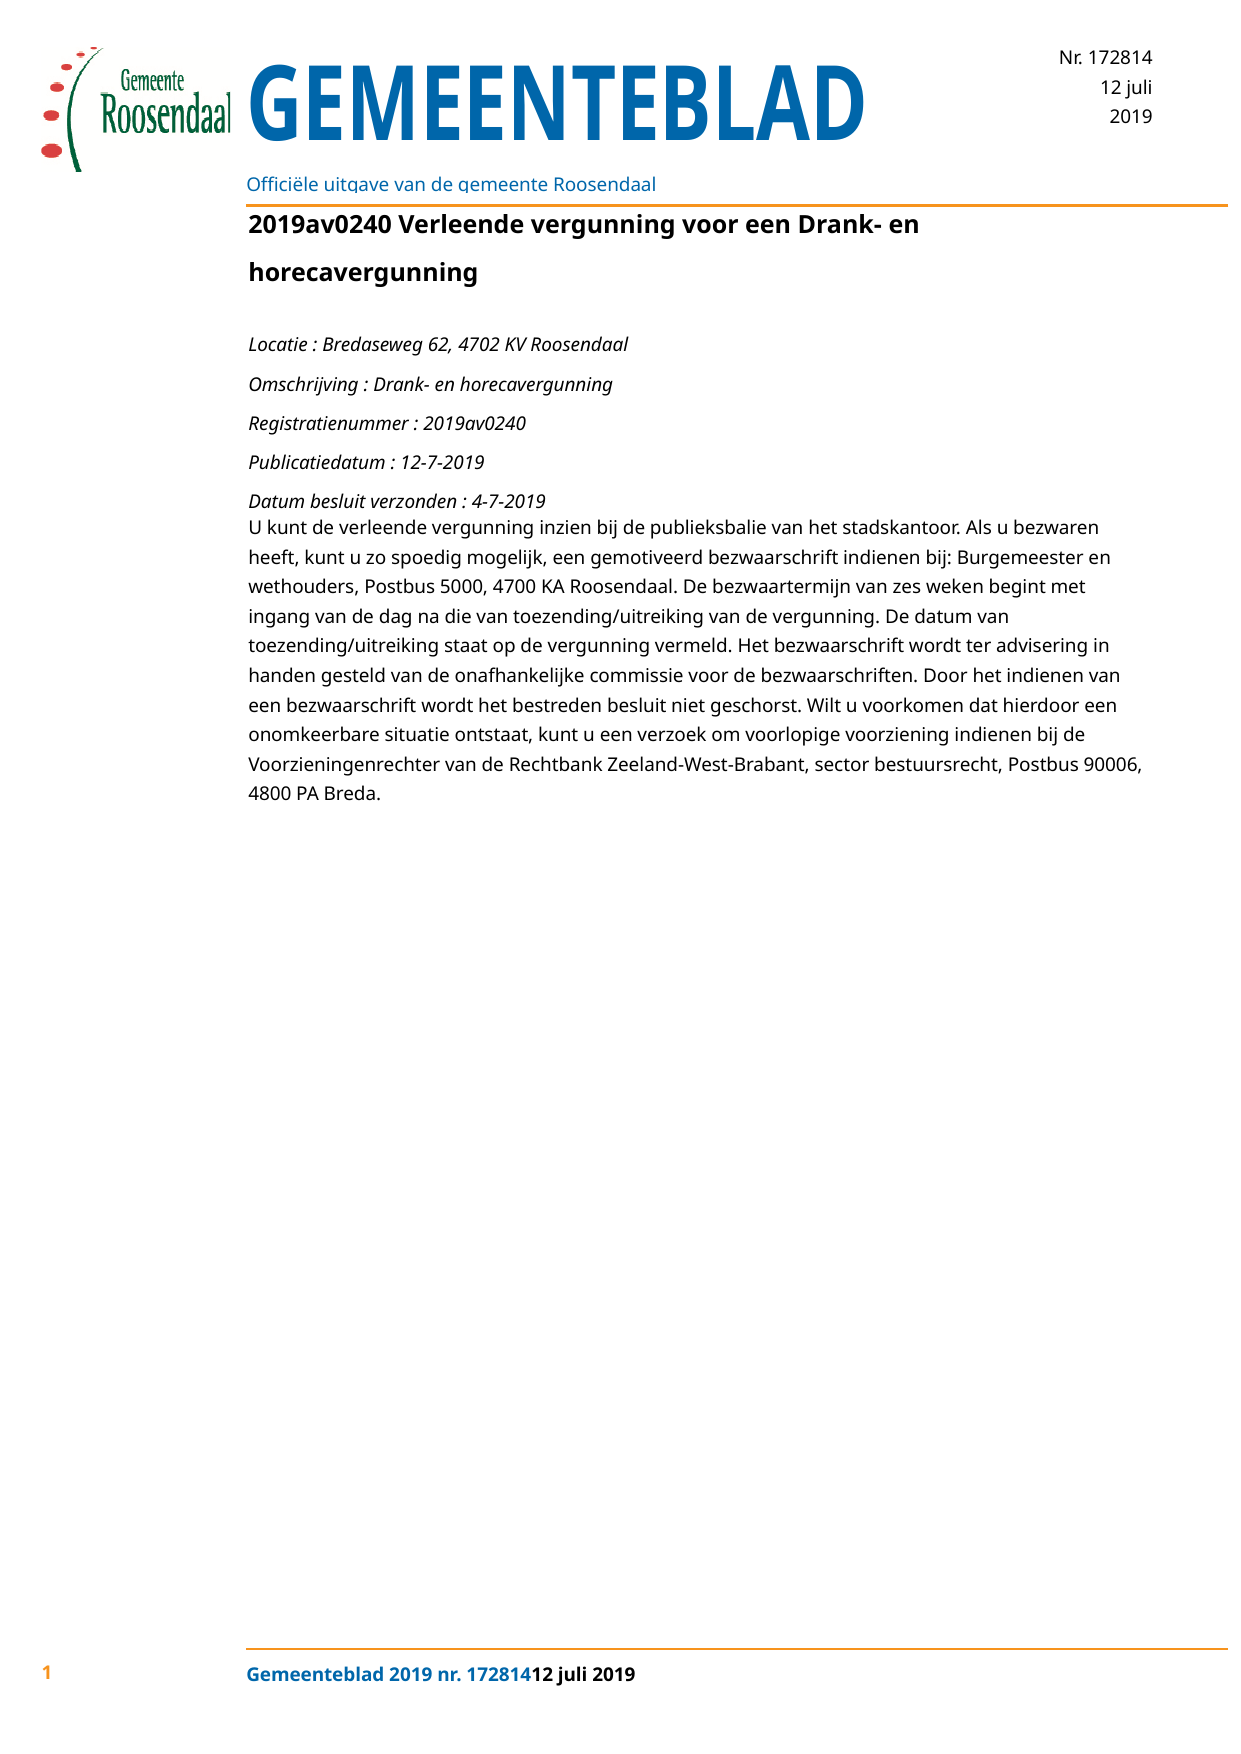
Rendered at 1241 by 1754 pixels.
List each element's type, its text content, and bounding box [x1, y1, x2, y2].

text Registratienummer : 2019av0240 [248, 410, 1152, 436]
text Locatie : Bredaseweg 62, 4702 KV Roosendaal [248, 331, 1152, 357]
picture [41, 47, 231, 172]
text U kunt de verleende vergunning inzien bij de publieksbalie van het stadskantoor. Als u bezwaren heeft, kunt u zo spoedig mogelijk, een gemotiveerd bezwaarschrift indienen bij: Burgemeester en wethouders, Postbus 5000, 4700 KA Roosendaal. De bezwaartermijn van zes weken begint met ingang van de dag na die van toezending/uitreiking van de vergunning. De datum van toezending/uitreiking staat op de vergunning vermeld. Het bezwaarschrift wordt ter advisering in handen gesteld van de onafhankelijke commissie voor de bezwaarschriften. Door het indienen van een bezwaarschrift wordt het bestreden besluit niet geschorst. Wilt u voorkomen dat hierdoor een onomkeerbare situatie ontstaat, kunt u een verzoek om voorlopige voorziening indienen bij de Voorzieningenrechter van de Rechtbank Zeeland-West-Brabant, sector bestuursrecht, Postbus 90006, 4800 PA Breda. [248, 514, 1152, 806]
text Publicatiedatum : 12-7-2019 [248, 449, 1152, 475]
text Omschrijving : Drank- en horecavergunning [248, 371, 1152, 396]
text Datum besluit verzonden : 4-7-2019 [248, 488, 1152, 514]
text 2019av0240 Verleende vergunning voor een Drank- en horecavergunning [248, 207, 1152, 288]
